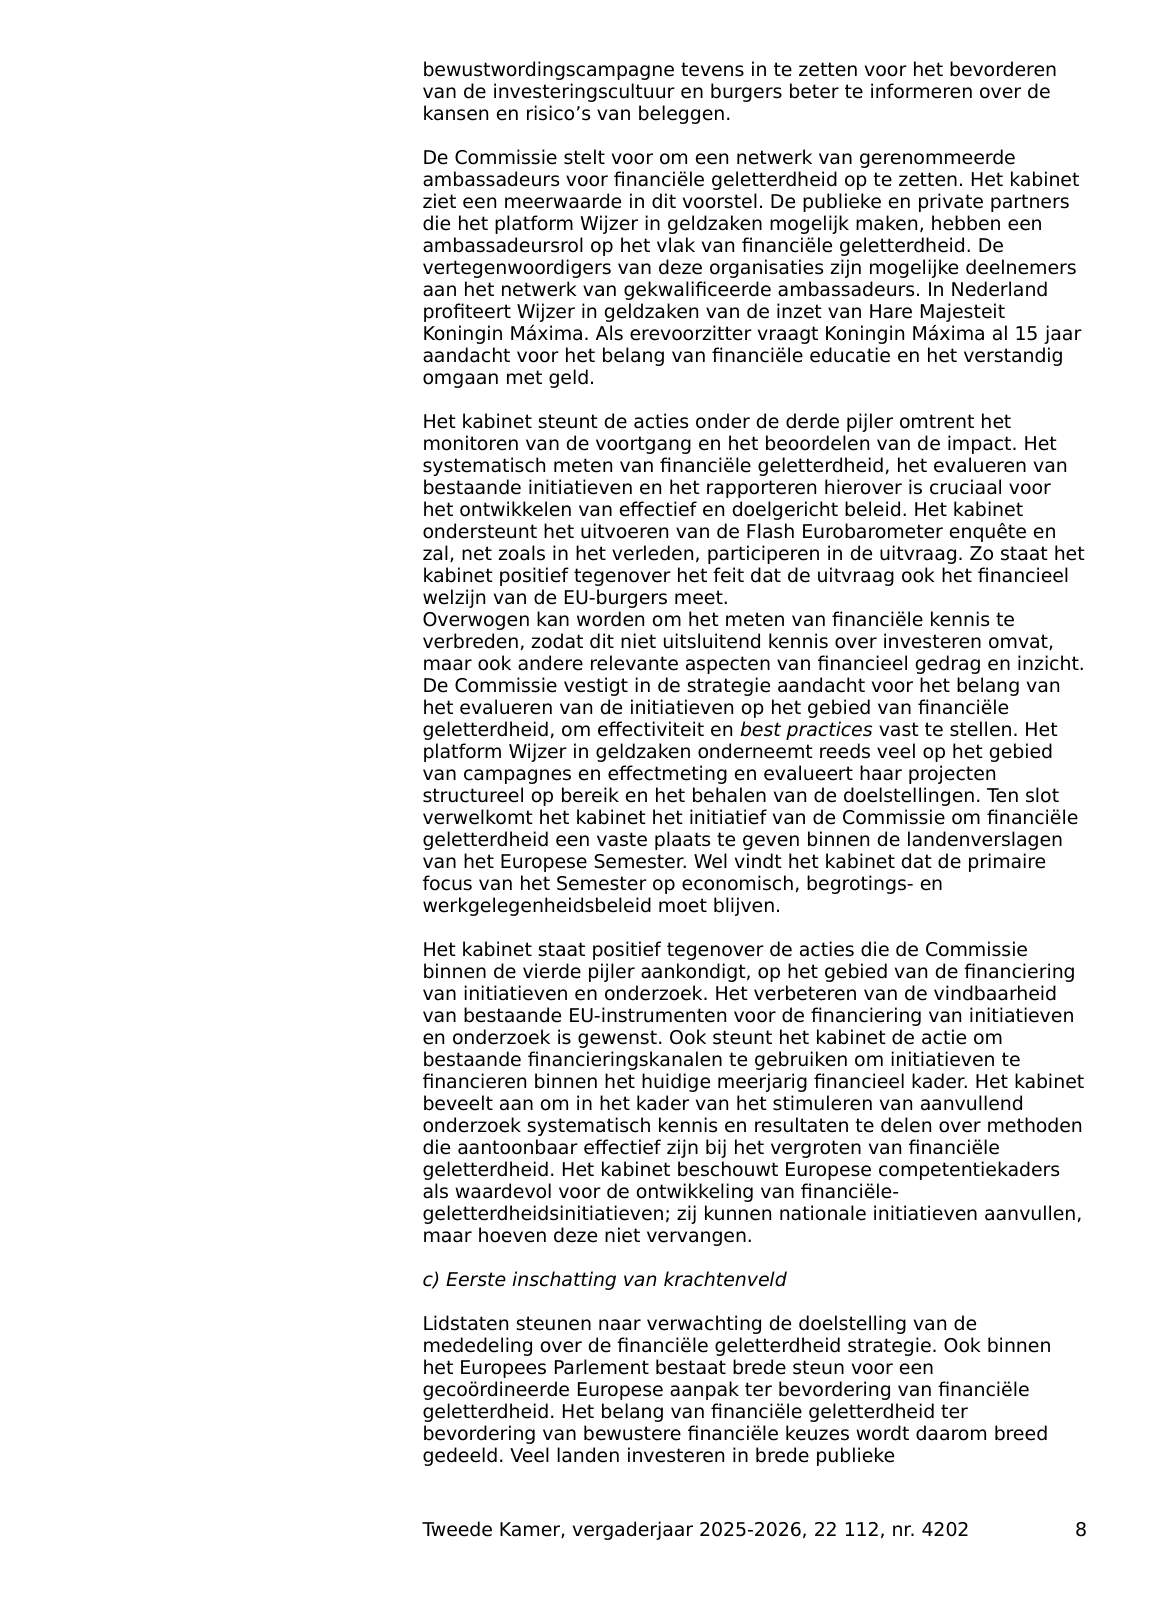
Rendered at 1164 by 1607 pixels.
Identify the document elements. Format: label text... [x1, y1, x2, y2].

text De Commissie stelt voor om een netwerk van gerenommeerde ambassadeurs voor financiële geletterdheid op te zetten. Het kabinet ziet een meerwaarde in dit voorstel. De publieke en private partners die het platform Wijzer in geldzaken mogelijk maken, hebben een ambassadeursrol op het vlak van financiële geletterdheid. De vertegenwoordigers van deze organisaties zijn mogelijke deelnemers aan het netwerk van gekwalificeerde ambassadeurs. In Nederland profiteert Wijzer in geldzaken van de inzet van Hare Majesteit Koningin Máxima. Als erevoorzitter vraagt Koningin Máxima al 15 jaar aandacht voor het belang van financiële educatie en het verstandig omgaan met geld. [422, 147, 1087, 389]
text Overwogen kan worden om het meten van financiële kennis te verbreden, zodat dit niet uitsluitend kennis over investeren omvat, maar ook andere relevante aspecten van financieel gedrag en inzicht. De Commissie vestigt in de strategie aandacht voor het belang van het evalueren van de initiatieven op het gebied van financiële geletterdheid, om effectiviteit en best practices vast te stellen. Het platform Wijzer in geldzaken onderneemt reeds veel op het gebied van campagnes en effectmeting en evalueert haar projecten structureel op bereik en het behalen van de doelstellingen. Ten slot verwelkomt het kabinet het initiatief van de Commissie om financiële geletterdheid een vaste plaats te geven binnen de landenverslagen van het Europese Semester. Wel vindt het kabinet dat de primaire focus van het Semester op economisch, begrotings- en werkgelegenheidsbeleid moet blijven. [422, 609, 1087, 917]
text bewustwordingscampagne tevens in te zetten voor het bevorderen van de investeringscultuur en burgers beter te informeren over de kansen en risico’s van beleggen. [422, 59, 1087, 125]
text Het kabinet steunt de acties onder de derde pijler omtrent het monitoren van de voortgang en het beoordelen van de impact. Het systematisch meten van financiële geletterdheid, het evalueren van bestaande initiatieven en het rapporteren hierover is cruciaal voor het ontwikkelen van effectief en doelgericht beleid. Het kabinet ondersteunt het uitvoeren van de Flash Eurobarometer enquête en zal, net zoals in het verleden, participeren in de uitvraag. Zo staat het kabinet positief tegenover het feit dat de uitvraag ook het financieel welzijn van de EU-burgers meet. [422, 411, 1087, 609]
text Het kabinet staat positief tegenover de acties die de Commissie binnen de vierde pijler aankondigt, op het gebied van de financiering van initiatieven en onderzoek. Het verbeteren van de vindbaarheid van bestaande EU-instrumenten voor de financiering van initiatieven en onderzoek is gewenst. Ook steunt het kabinet de actie om bestaande financieringskanalen te gebruiken om initiatieven te financieren binnen het huidige meerjarig financieel kader. Het kabinet beveelt aan om in het kader van het stimuleren van aanvullend onderzoek systematisch kennis en resultaten te delen over methoden die aantoonbaar effectief zijn bij het vergroten van financiële geletterdheid. Het kabinet beschouwt Europese competentiekaders als waardevol voor de ontwikkeling van financiële-geletterdheidsinitiatieven; zij kunnen nationale initiatieven aanvullen, maar hoeven deze niet vervangen. [422, 939, 1087, 1247]
text Lidstaten steunen naar verwachting de doelstelling van de mededeling over de financiële geletterdheid strategie. Ook binnen het Europees Parlement bestaat brede steun voor een gecoördineerde Europese aanpak ter bevordering van financiële geletterdheid. Het belang van financiële geletterdheid ter bevordering van bewustere financiële keuzes wordt daarom breed gedeeld. Veel landen investeren in brede publieke [422, 1313, 1087, 1467]
subtitle c) Eerste inschatting van krachtenveld [422, 1269, 1087, 1291]
